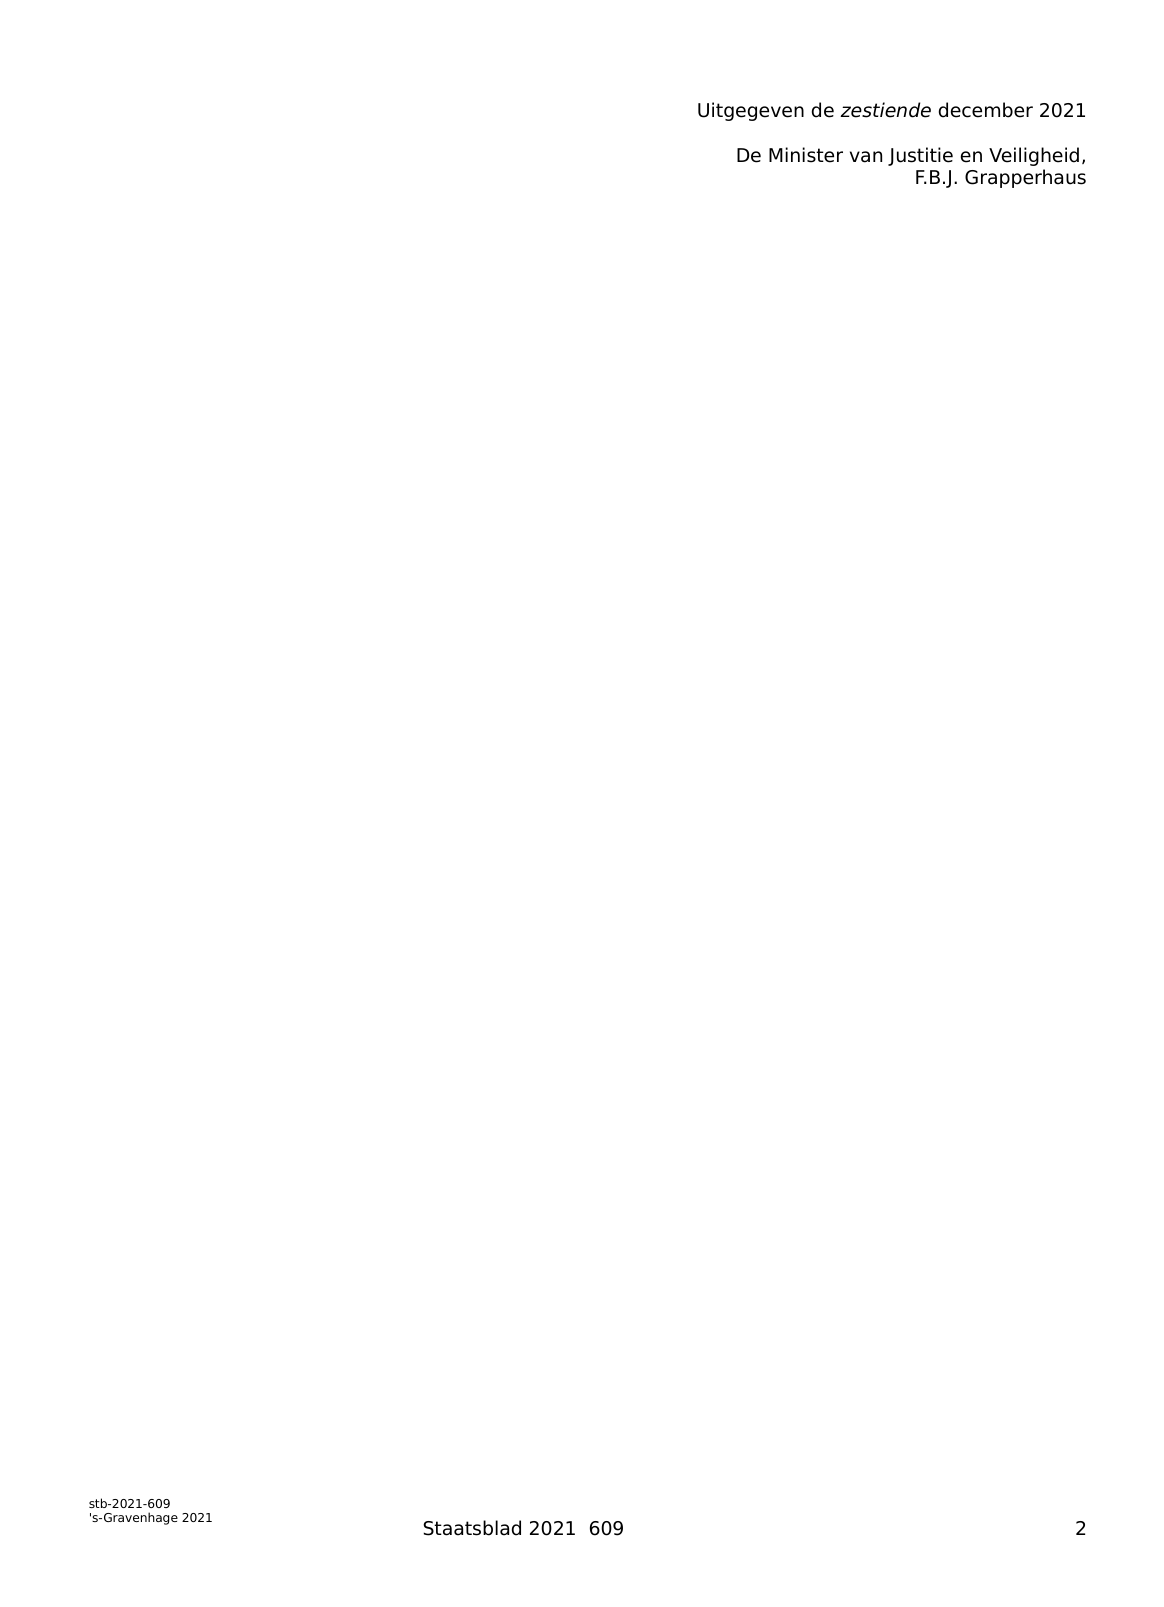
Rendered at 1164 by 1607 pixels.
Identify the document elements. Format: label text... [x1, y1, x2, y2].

text 's-Gravenhage 2021 [88, 1511, 323, 1525]
text stb-2021-609 [88, 1497, 323, 1511]
text De Minister van Justitie en Veiligheid, F.B.J. Grapperhaus [422, 144, 1087, 188]
text Uitgegeven de zestiende december 2021 [422, 100, 1087, 122]
